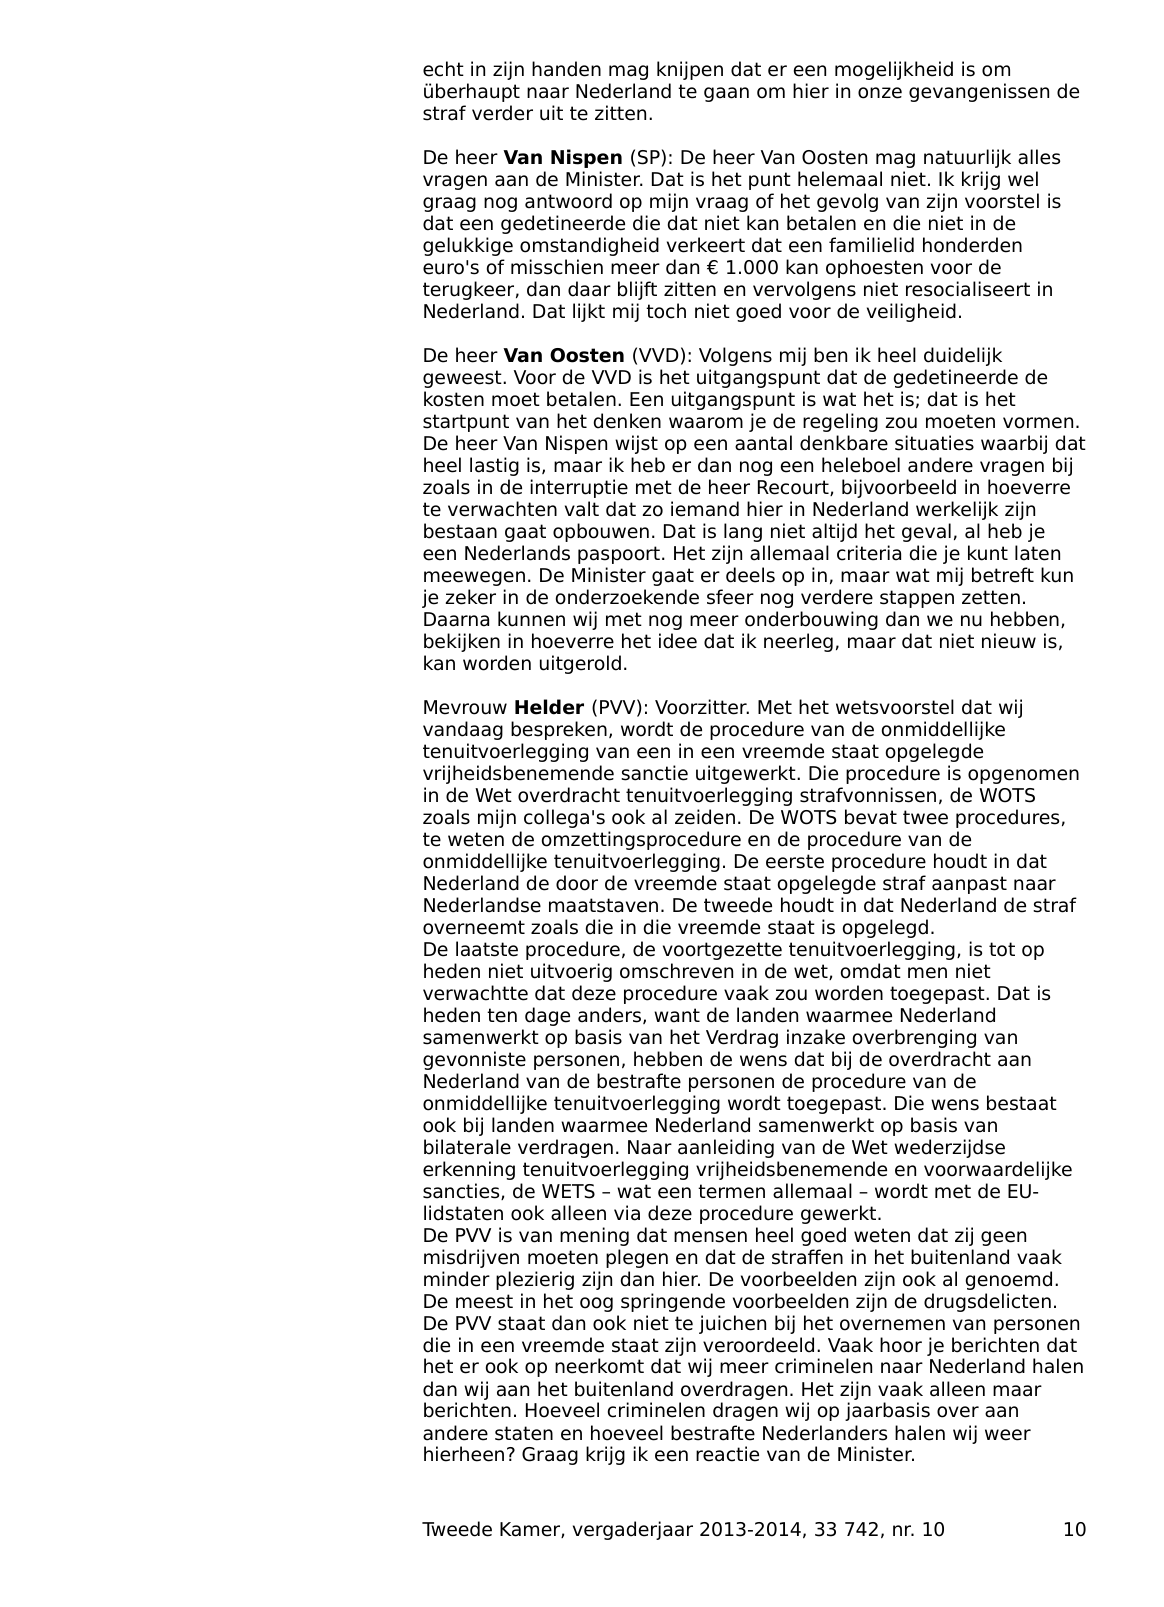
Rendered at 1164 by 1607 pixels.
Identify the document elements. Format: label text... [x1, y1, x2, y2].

text De PVV is van mening dat mensen heel goed weten dat zij geen misdrijven moeten plegen en dat de straffen in het buitenland vaak minder plezierig zijn dan hier. De voorbeelden zijn ook al genoemd. De meest in het oog springende voorbeelden zijn de drugsdelicten. De PVV staat dan ook niet te juichen bij het overnemen van personen die in een vreemde staat zijn veroordeeld. Vaak hoor je berichten dat het er ook op neerkomt dat wij meer criminelen naar Nederland halen dan wij aan het buitenland overdragen. Het zijn vaak alleen maar berichten. Hoeveel criminelen dragen wij op jaarbasis over aan andere staten en hoeveel bestrafte Nederlanders halen wij weer hierheen? Graag krijg ik een reactie van de Minister. [422, 1224, 1087, 1466]
text De heer Van Oosten (VVD): Volgens mij ben ik heel duidelijk geweest. Voor de VVD is het uitgangspunt dat de gedetineerde de kosten moet betalen. Een uitgangspunt is wat het is; dat is het startpunt van het denken waarom je de regeling zou moeten vormen. De heer Van Nispen wijst op een aantal denkbare situaties waarbij dat heel lastig is, maar ik heb er dan nog een heleboel andere vragen bij zoals in de interruptie met de heer Recourt, bijvoorbeeld in hoeverre te verwachten valt dat zo iemand hier in Nederland werkelijk zijn bestaan gaat opbouwen. Dat is lang niet altijd het geval, al heb je een Nederlands paspoort. Het zijn allemaal criteria die je kunt laten meewegen. De Minister gaat er deels op in, maar wat mij betreft kun je zeker in de onderzoekende sfeer nog verdere stappen zetten. Daarna kunnen wij met nog meer onderbouwing dan we nu hebben, bekijken in hoeverre het idee dat ik neerleg, maar dat niet nieuw is, kan worden uitgerold. [422, 345, 1087, 675]
text De laatste procedure, de voortgezette tenuitvoerlegging, is tot op heden niet uitvoerig omschreven in de wet, omdat men niet verwachtte dat deze procedure vaak zou worden toegepast. Dat is heden ten dage anders, want de landen waarmee Nederland samenwerkt op basis van het Verdrag inzake overbrenging van gevonniste personen, hebben de wens dat bij de overdracht aan Nederland van de bestrafte personen de procedure van de onmiddellijke tenuitvoerlegging wordt toegepast. Die wens bestaat ook bij landen waarmee Nederland samenwerkt op basis van bilaterale verdragen. Naar aanleiding van de Wet wederzijdse erkenning tenuitvoerlegging vrijheidsbenemende en voorwaardelijke sancties, de WETS – wat een termen allemaal – wordt met de EU-lidstaten ook alleen via deze procedure gewerkt. [422, 939, 1087, 1224]
text Mevrouw Helder (PVV): Voorzitter. Met het wetsvoorstel dat wij vandaag bespreken, wordt de procedure van de onmiddellijke tenuitvoerlegging van een in een vreemde staat opgelegde vrijheidsbenemende sanctie uitgewerkt. Die procedure is opgenomen in de Wet overdracht tenuitvoerlegging strafvonnissen, de WOTS zoals mijn collega's ook al zeiden. De WOTS bevat twee procedures, te weten de omzettingsprocedure en de procedure van de onmiddellijke tenuitvoerlegging. De eerste procedure houdt in dat Nederland de door de vreemde staat opgelegde straf aanpast naar Nederlandse maatstaven. De tweede houdt in dat Nederland de straf overneemt zoals die in die vreemde staat is opgelegd. [422, 697, 1087, 939]
text De heer Van Nispen (SP): De heer Van Oosten mag natuurlijk alles vragen aan de Minister. Dat is het punt helemaal niet. Ik krijg wel graag nog antwoord op mijn vraag of het gevolg van zijn voorstel is dat een gedetineerde die dat niet kan betalen en die niet in de gelukkige omstandigheid verkeert dat een familielid honderden euro's of misschien meer dan € 1.000 kan ophoesten voor de terugkeer, dan daar blijft zitten en vervolgens niet resocialiseert in Nederland. Dat lijkt mij toch niet goed voor de veiligheid. [422, 147, 1087, 323]
text echt in zijn handen mag knijpen dat er een mogelijkheid is om überhaupt naar Nederland te gaan om hier in onze gevangenissen de straf verder uit te zitten. [422, 59, 1087, 125]
